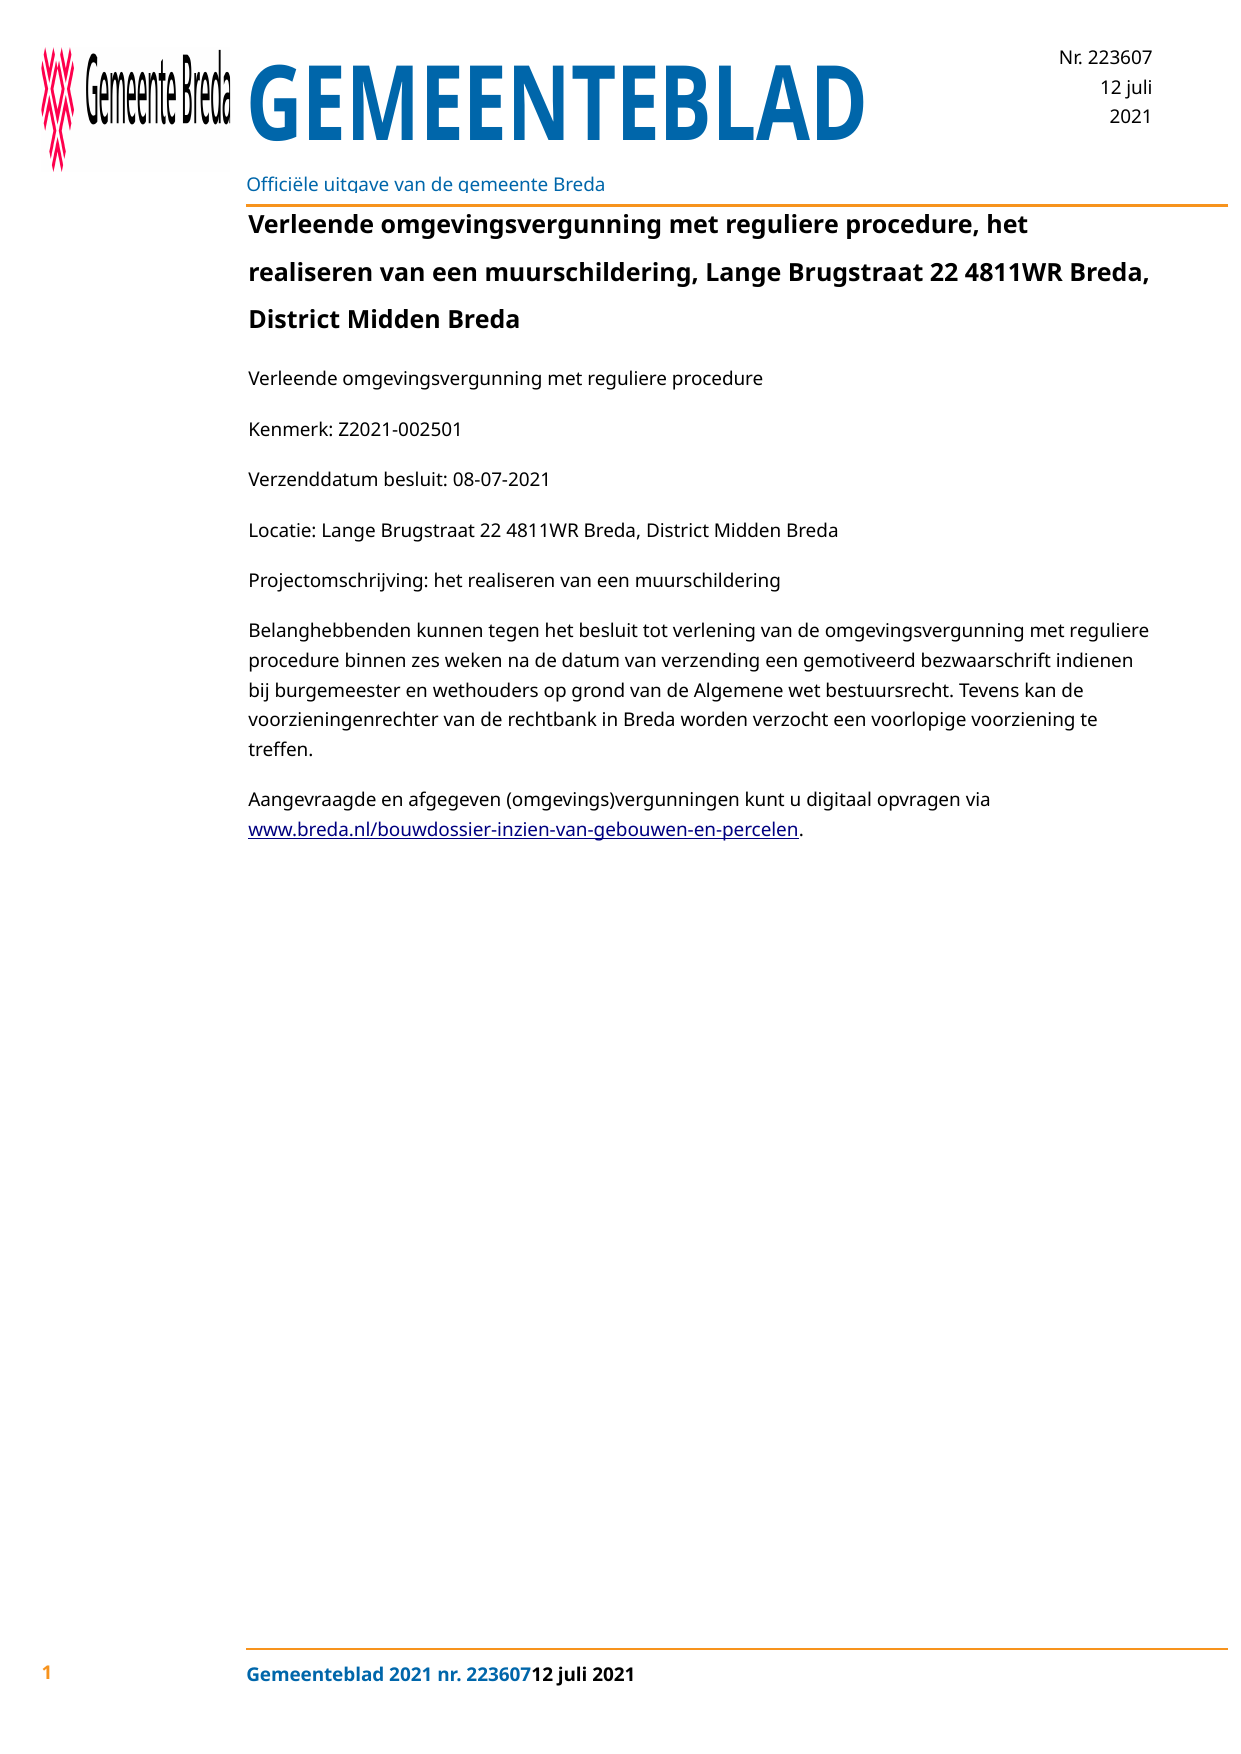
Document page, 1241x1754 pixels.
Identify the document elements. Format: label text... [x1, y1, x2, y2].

text Projectomschrijving: het realiseren van een muurschildering [248, 567, 1152, 593]
text Aangevraagde en afgegeven (omgevings)vergunningen kunt u digitaal opvragen via www.breda.nl/bouwdossier-inzien-van-gebouwen-en-percelen. [248, 786, 1152, 842]
text Locatie: Lange Brugstraat 22 4811WR Breda, District Midden Breda [248, 517, 1152, 542]
text Kenmerk: Z2021-002501 [248, 416, 1152, 442]
text Verzenddatum besluit: 08-07-2021 [248, 466, 1152, 492]
picture [41, 47, 231, 172]
text Belanghebbenden kunnen tegen het besluit tot verlening van de omgevingsvergunning met reguliere procedure binnen zes weken na de datum van verzending een gemotiveerd bezwaarschrift indienen bij burgemeester en wethouders op grond van de Algemene wet bestuursrecht. Tevens kan de voorzieningenrechter van de rechtbank in Breda worden verzocht een voorlopige voorziening te treffen. [248, 618, 1152, 762]
text Verleende omgevingsvergunning met reguliere procedure [248, 366, 1152, 391]
text Verleende omgevingsvergunning met reguliere procedure, het realiseren van een muurschildering, Lange Brugstraat 22 4811WR Breda, District Midden Breda [248, 207, 1152, 336]
